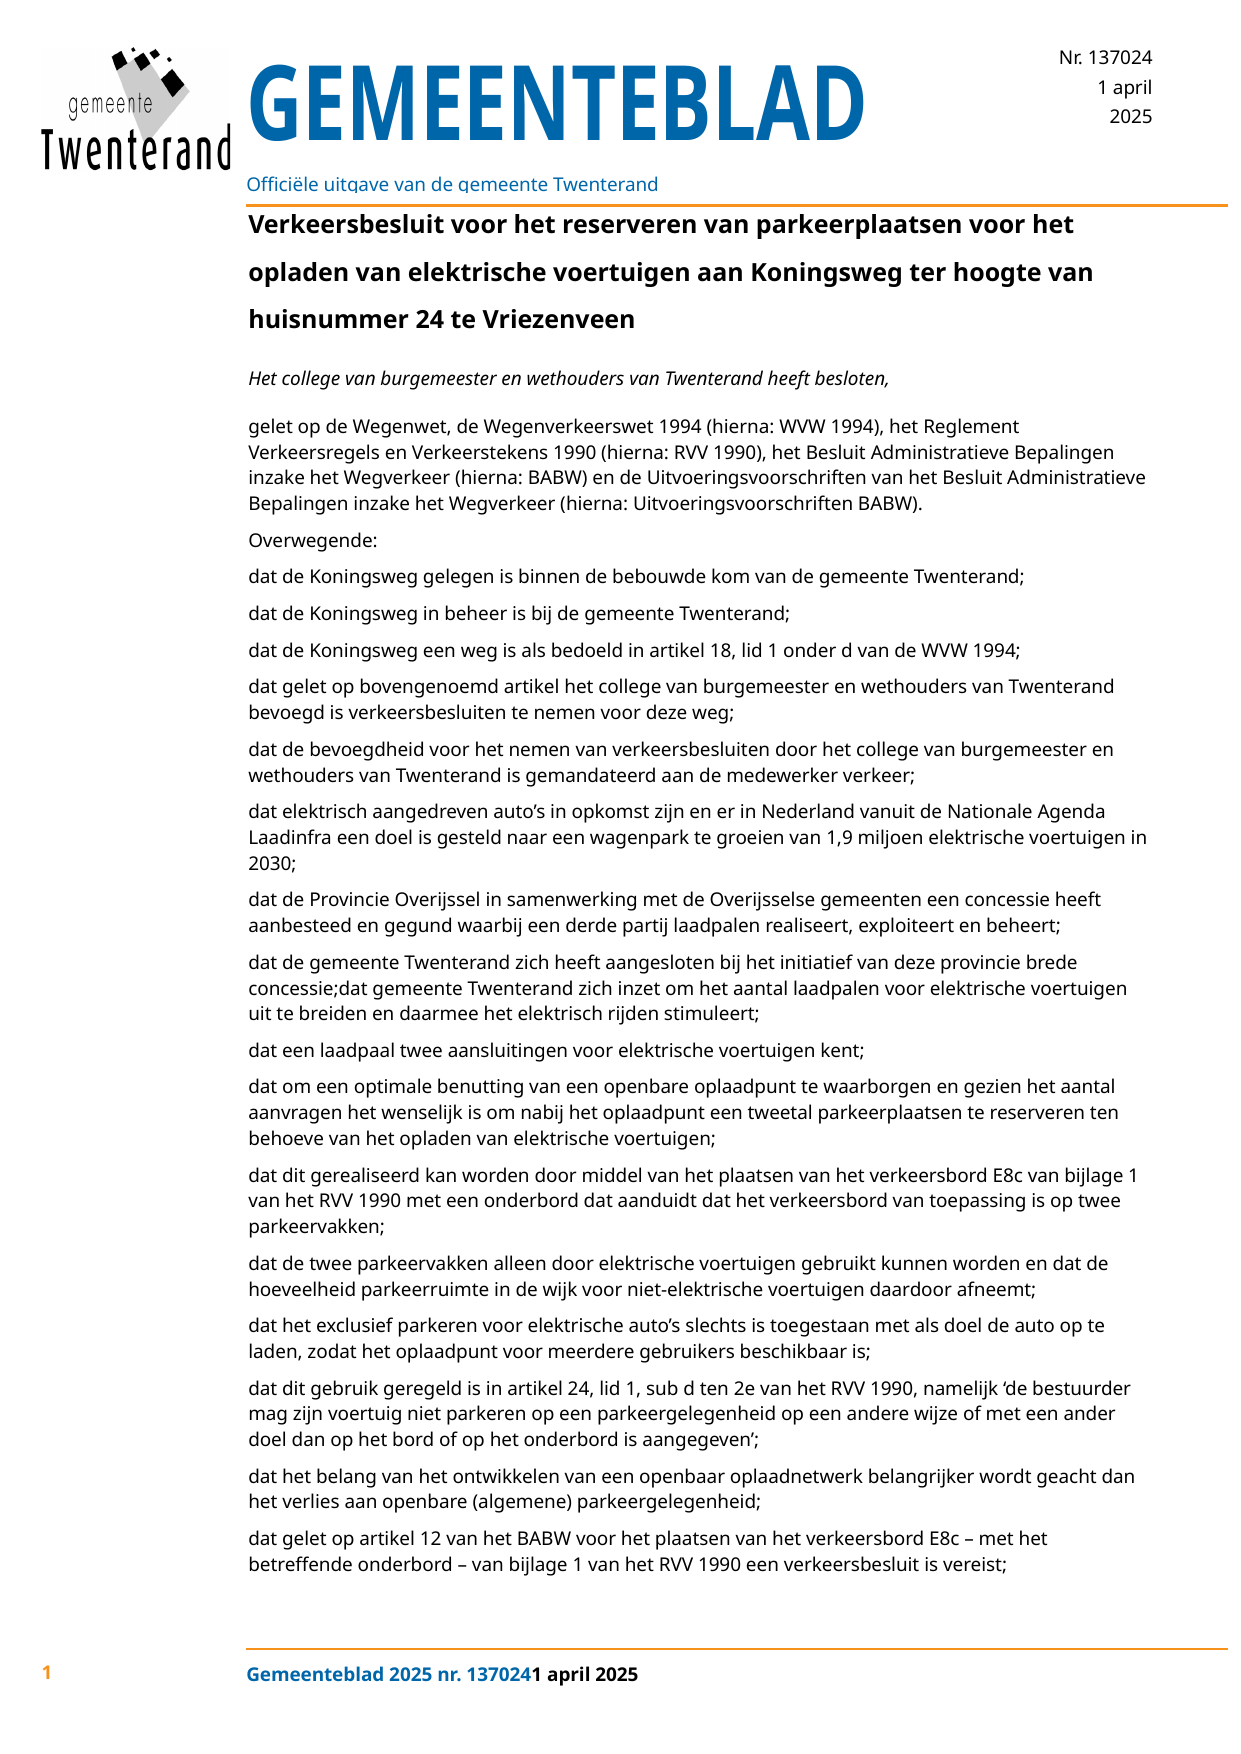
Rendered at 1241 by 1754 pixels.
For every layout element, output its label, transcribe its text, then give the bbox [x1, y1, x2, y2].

text dat een laadpaal twee aansluitingen voor elektrische voertuigen kent; [248, 1037, 1152, 1063]
text Overwegende: [248, 527, 1152, 553]
text dat elektrisch aangedreven auto’s in opkomst zijn en er in Nederland vanuit de Nationale Agenda Laadinfra een doel is gesteld naar een wagenpark te groeien van 1,9 miljoen elektrische voertuigen in 2030; [248, 798, 1152, 876]
picture [41, 47, 231, 172]
text dat de bevoegdheid voor het nemen van verkeersbesluiten door het college van burgemeester en wethouders van Twenterand is gemandateerd aan de medewerker verkeer; [248, 736, 1152, 787]
text dat de Koningsweg een weg is als bedoeld in artikel 18, lid 1 onder d van de WVW 1994; [248, 637, 1152, 663]
text dat de Koningsweg gelegen is binnen de bebouwde kom van de gemeente Twenterand; [248, 564, 1152, 589]
text Verkeersbesluit voor het reserveren van parkeerplaatsen voor het opladen van elektrische voertuigen aan Koningsweg ter hoogte van huisnummer 24 te Vriezenveen [248, 207, 1152, 336]
text dat dit gebruik geregeld is in artikel 24, lid 1, sub d ten 2e van het RVV 1990, namelijk ‘de bestuurder mag zijn voertuig niet parkeren op een parkeergelegenheid op een andere wijze of met een ander doel dan op het bord of op het onderbord is aangegeven’; [248, 1375, 1152, 1452]
text dat de gemeente Twenterand zich heeft aangesloten bij het initiatief van deze provincie brede concessie;dat gemeente Twenterand zich inzet om het aantal laadpalen voor elektrische voertuigen uit te breiden en daarmee het elektrisch rijden stimuleert; [248, 949, 1152, 1026]
text dat gelet op artikel 12 van het BABW voor het plaatsen van het verkeersbord E8c – met het betreffende onderbord – van bijlage 1 van het RVV 1990 een verkeersbesluit is vereist; [248, 1525, 1152, 1577]
text dat gelet op bovengenoemd artikel het college van burgemeester en wethouders van Twenterand bevoegd is verkeersbesluiten te nemen voor deze weg; [248, 674, 1152, 725]
text gelet op de Wegenwet, de Wegenverkeerswet 1994 (hierna: WVW 1994), het Reglement Verkeersregels en Verkeerstekens 1990 (hierna: RVV 1990), het Besluit Administratieve Bepalingen inzake het Wegverkeer (hierna: BABW) en de Uitvoeringsvoorschriften van het Besluit Administratieve Bepalingen inzake het Wegverkeer (hierna: Uitvoeringsvoorschriften BABW). [248, 413, 1152, 516]
text dat de Koningsweg in beheer is bij de gemeente Twenterand; [248, 600, 1152, 626]
text dat het exclusief parkeren voor elektrische auto’s slechts is toegestaan met als doel de auto op te laden, zodat het oplaadpunt voor meerdere gebruikers beschikbaar is; [248, 1312, 1152, 1364]
text Het college van burgemeester en wethouders van Twenterand heeft besloten, [248, 366, 1152, 391]
text dat het belang van het ontwikkelen van een openbaar oplaadnetwerk belangrijker wordt geacht dan het verlies aan openbare (algemene) parkeergelegenheid; [248, 1463, 1152, 1514]
text dat dit gerealiseerd kan worden door middel van het plaatsen van het verkeersbord E8c van bijlage 1 van het RVV 1990 met een onderbord dat aanduidt dat het verkeersbord van toepassing is op twee parkeervakken; [248, 1162, 1152, 1239]
text dat de Provincie Overijssel in samenwerking met de Overijsselse gemeenten een concessie heeft aanbesteed en gegund waarbij een derde partij laadpalen realiseert, exploiteert en beheert; [248, 887, 1152, 938]
text dat de twee parkeervakken alleen door elektrische voertuigen gebruikt kunnen worden en dat de hoeveelheid parkeerruimte in de wijk voor niet-elektrische voertuigen daardoor afneemt; [248, 1250, 1152, 1301]
text dat om een optimale benutting van een openbare oplaadpunt te waarborgen en gezien het aantal aanvragen het wenselijk is om nabij het oplaadpunt een tweetal parkeerplaatsen te reserveren ten behoeve van het opladen van elektrische voertuigen; [248, 1074, 1152, 1151]
